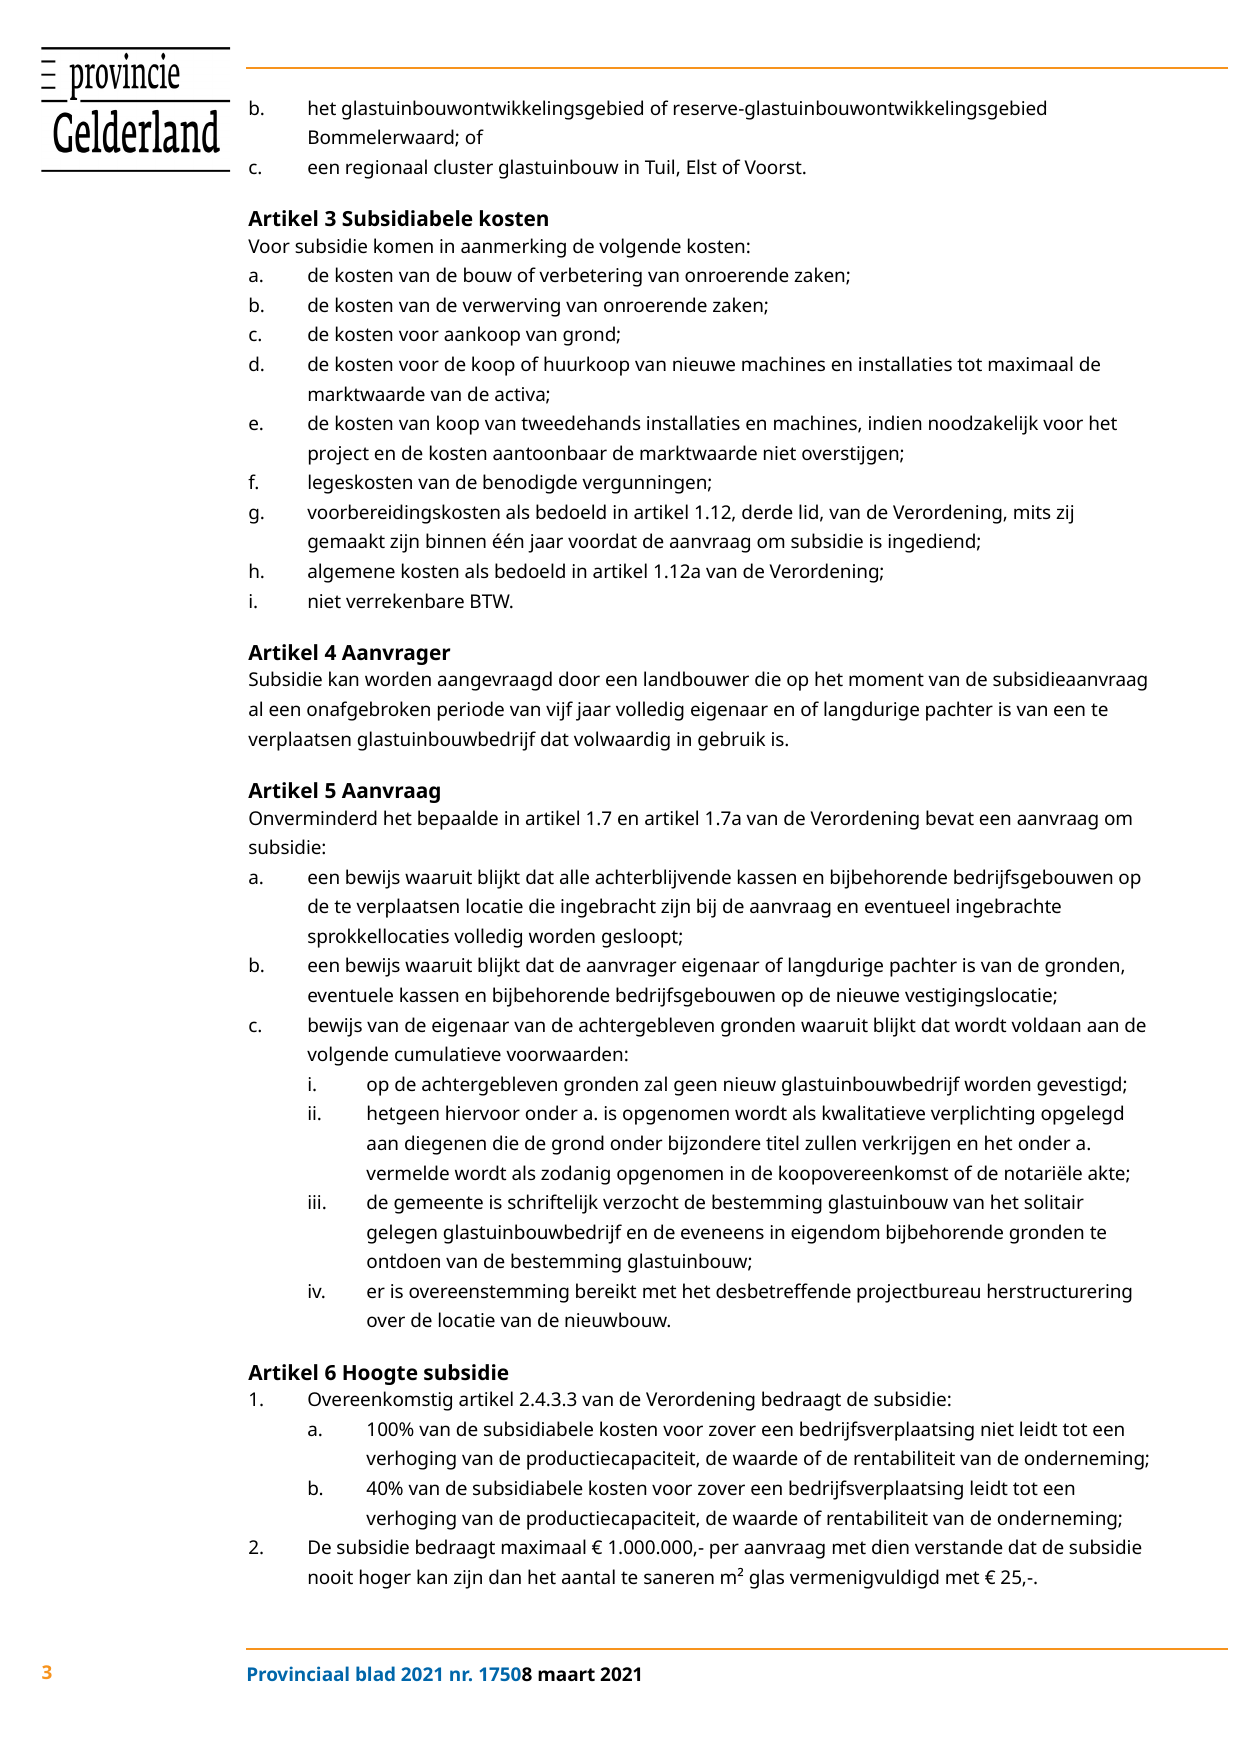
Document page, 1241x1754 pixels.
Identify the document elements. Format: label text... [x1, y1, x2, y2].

text Artikel 6 Hoogte subsidie [248, 1358, 1152, 1386]
list een bewijs waaruit blijkt dat de aanvrager eigenaar of langdurige pachter is van de gronden, eventuele kassen en bijbehorende bedrijfsgebouwen op de nieuwe vestigingslocatie; [248, 953, 1152, 1008]
list de kosten van de verwerving van onroerende zaken; [248, 292, 1152, 318]
list een bewijs waaruit blijkt dat alle achterblijvende kassen en bijbehorende bedrijfsgebouwen op de te verplaatsen locatie die ingebracht zijn bij de aanvraag en eventueel ingebrachte sprokkellocaties volledig worden gesloopt; [248, 864, 1152, 949]
text Artikel 3 Subsidiabele kosten [248, 204, 1152, 233]
list een regionaal cluster glastuinbouw in Tuil, Elst of Voorst. [248, 154, 1152, 180]
list de gemeente is schriftelijk verzocht de bestemming glastuinbouw van het solitair gelegen glastuinbouwbedrijf en de eveneens in eigendom bijbehorende gronden te ontdoen van de bestemming glastuinbouw; [307, 1189, 1152, 1274]
list voorbereidingskosten als bedoeld in artikel 1.12, derde lid, van de Verordening, mits zij gemaakt zijn binnen één jaar voordat de aanvraag om subsidie is ingediend; [248, 499, 1152, 554]
text Subsidie kan worden aangevraagd door een landbouwer die op het moment van de subsidieaanvraag al een onafgebroken periode van vijf jaar volledig eigenaar en of langdurige pachter is van een te verplaatsen glastuinbouwbedrijf dat volwaardig in gebruik is. [248, 667, 1152, 752]
list bewijs van de eigenaar van de achtergebleven gronden waaruit blijkt dat wordt voldaan aan de volgende cumulatieve voorwaarden: [248, 1012, 1152, 1067]
list De subsidie bedraagt maximaal € 1.000.000,- per aanvraag met dien verstande dat de subsidie nooit hoger kan zijn dan het aantal te saneren m² glas vermenigvuldigd met € 25,-. [248, 1534, 1152, 1590]
text Onverminderd het bepaalde in artikel 1.7 en artikel 1.7a van de Verordening bevat een aanvraag om subsidie: [248, 805, 1152, 860]
picture [41, 47, 231, 172]
list de kosten van koop van tweedehands installaties en machines, indien noodzakelijk voor het project en de kosten aantoonbaar de marktwaarde niet overstijgen; [248, 410, 1152, 466]
list 100% van de subsidiabele kosten voor zover een bedrijfsverplaatsing niet leidt tot een verhoging van de productiecapaciteit, de waarde of de rentabiliteit van de onderneming; [307, 1416, 1152, 1471]
list 40% van de subsidiabele kosten voor zover een bedrijfsverplaatsing leidt tot een verhoging van de productiecapaciteit, de waarde of rentabiliteit van de onderneming; [307, 1475, 1152, 1531]
list de kosten van de bouw of verbetering van onroerende zaken; [248, 262, 1152, 288]
list de kosten voor de koop of huurkoop van nieuwe machines en installaties tot maximaal de marktwaarde van de activa; [248, 351, 1152, 406]
text Voor subsidie komen in aanmerking de volgende kosten: [248, 233, 1152, 258]
list het glastuinbouwontwikkelingsgebied of reserve-glastuinbouwontwikkelingsgebied Bommelerwaard; of [248, 95, 1152, 150]
list legeskosten van de benodigde vergunningen; [248, 469, 1152, 495]
list op de achtergebleven gronden zal geen nieuw glastuinbouwbedrijf worden gevestigd; [307, 1071, 1152, 1097]
list er is overeenstemming bereikt met het desbetreffende projectbureau herstructurering over de locatie van de nieuwbouw. [307, 1278, 1152, 1333]
list algemene kosten als bedoeld in artikel 1.12a van de Verordening; [248, 558, 1152, 584]
list de kosten voor aankoop van grond; [248, 322, 1152, 347]
text Artikel 4 Aanvrager [248, 638, 1152, 667]
list niet verrekenbare BTW. [248, 588, 1152, 613]
text Artikel 5 Aanvraag [248, 776, 1152, 805]
list Overeenkomstig artikel 2.4.3.3 van de Verordening bedraagt de subsidie: [248, 1386, 1152, 1412]
list hetgeen hiervoor onder a. is opgenomen wordt als kwalitatieve verplichting opgelegd aan diegenen die de grond onder bijzondere titel zullen verkrijgen en het onder a. vermelde wordt als zodanig opgenomen in de koopovereenkomst of de notariële akte; [307, 1101, 1152, 1185]
